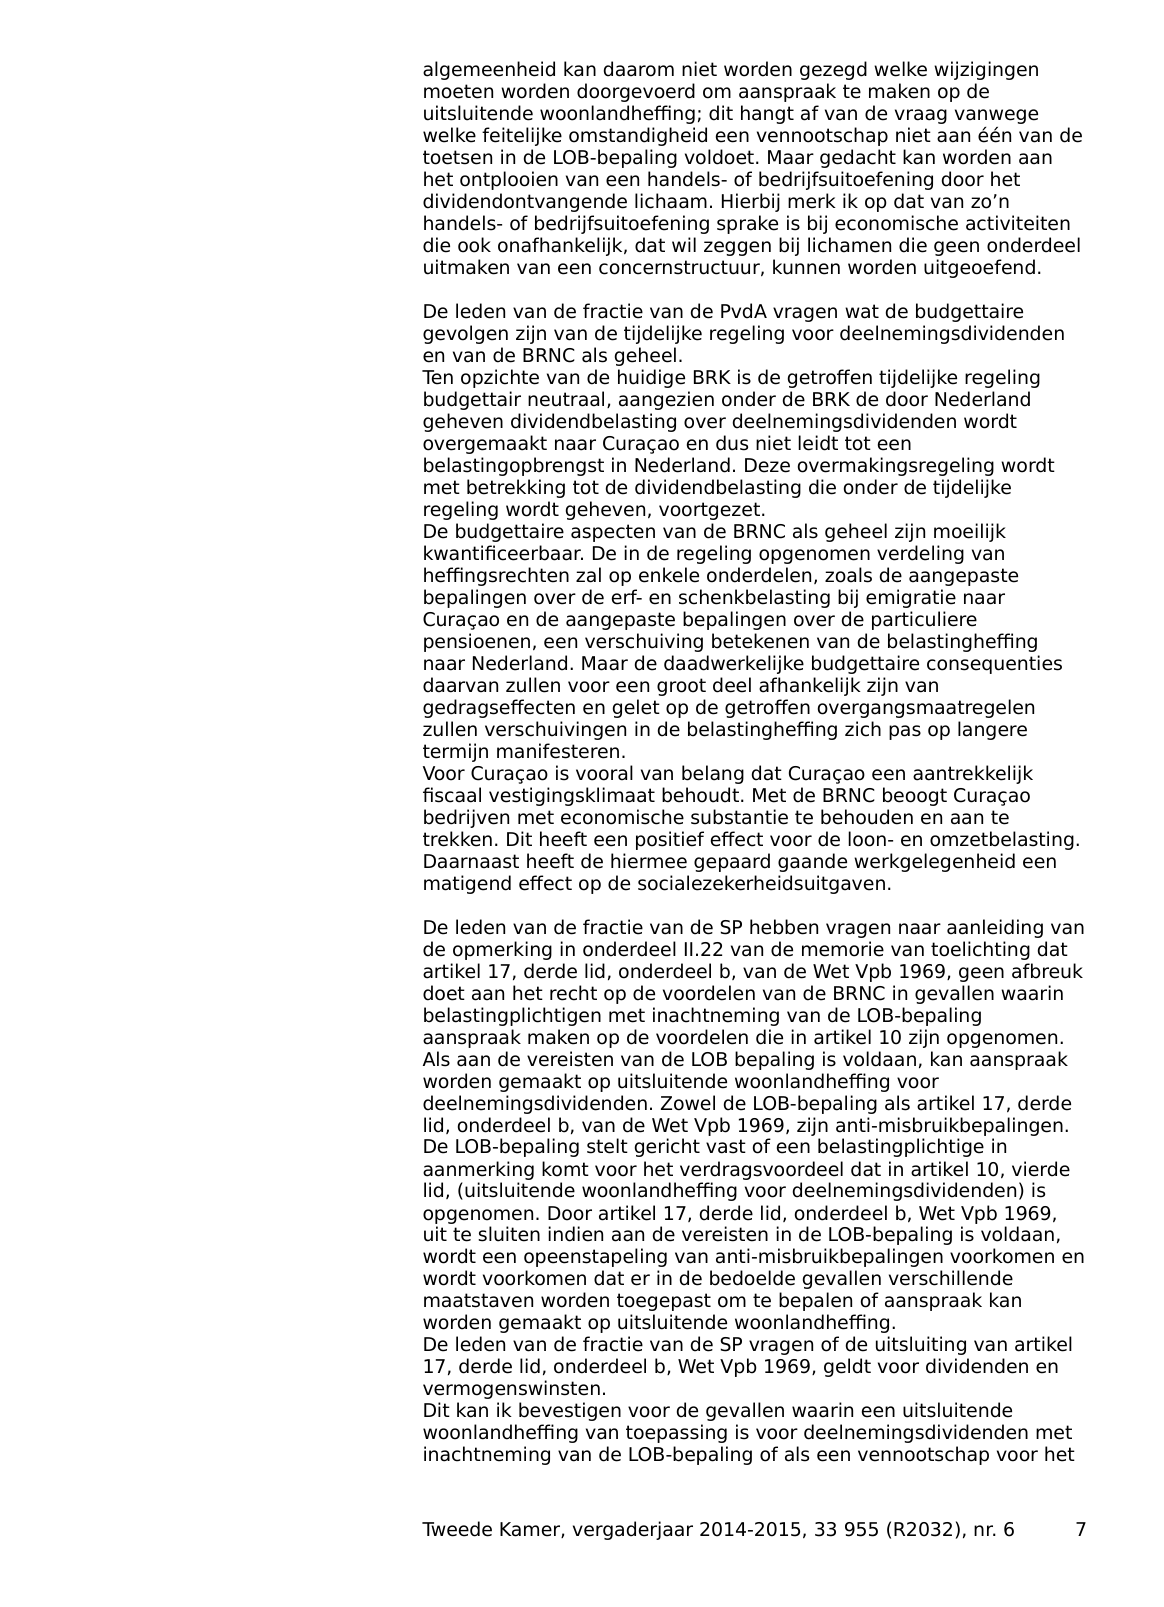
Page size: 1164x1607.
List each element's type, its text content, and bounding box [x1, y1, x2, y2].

text Ten opzichte van de huidige BRK is de getroffen tijdelijke regeling budgettair neutraal, aangezien onder de BRK de door Nederland geheven dividendbelasting over deelnemingsdividenden wordt overgemaakt naar Curaçao en dus niet leidt tot een belastingopbrengst in Nederland. Deze overmakingsregeling wordt met betrekking tot de dividendbelasting die onder de tijdelijke regeling wordt geheven, voortgezet. [422, 367, 1087, 521]
text De leden van de fractie van de PvdA vragen wat de budgettaire gevolgen zijn van de tijdelijke regeling voor deelnemingsdividenden en van de BRNC als geheel. [422, 301, 1087, 367]
text Dit kan ik bevestigen voor de gevallen waarin een uitsluitende woonlandheffing van toepassing is voor deelnemingsdividenden met inachtneming van de LOB-bepaling of als een vennootschap voor het [422, 1400, 1087, 1466]
text De leden van de fractie van de SP vragen of de uitsluiting van artikel 17, derde lid, onderdeel b, Wet Vpb 1969, geldt voor dividenden en vermogenswinsten. [422, 1334, 1087, 1400]
text Voor Curaçao is vooral van belang dat Curaçao een aantrekkelijk fiscaal vestigingsklimaat behoudt. Met de BRNC beoogt Curaçao bedrijven met economische substantie te behouden en aan te trekken. Dit heeft een positief effect voor de loon- en omzetbelasting. Daarnaast heeft de hiermee gepaard gaande werkgelegenheid een matigend effect op de socialezekerheidsuitgaven. [422, 763, 1087, 894]
text De budgettaire aspecten van de BRNC als geheel zijn moeilijk kwantificeerbaar. De in de regeling opgenomen verdeling van heffingsrechten zal op enkele onderdelen, zoals de aangepaste bepalingen over de erf- en schenkbelasting bij emigratie naar Curaçao en de aangepaste bepalingen over de particuliere pensioenen, een verschuiving betekenen van de belastingheffing naar Nederland. Maar de daadwerkelijke budgettaire consequenties daarvan zullen voor een groot deel afhankelijk zijn van gedragseffecten en gelet op de getroffen overgangsmaatregelen zullen verschuivingen in de belastingheffing zich pas op langere termijn manifesteren. [422, 521, 1087, 763]
text algemeenheid kan daarom niet worden gezegd welke wijzigingen moeten worden doorgevoerd om aanspraak te maken op de uitsluitende woonlandheffing; dit hangt af van de vraag vanwege welke feitelijke omstandigheid een vennootschap niet aan één van de toetsen in de LOB-bepaling voldoet. Maar gedacht kan worden aan het ontplooien van een handels- of bedrijfsuitoefening door het dividendontvangende lichaam. Hierbij merk ik op dat van zo’n handels- of bedrijfsuitoefening sprake is bij economische activiteiten die ook onafhankelijk, dat wil zeggen bij lichamen die geen onderdeel uitmaken van een concernstructuur, kunnen worden uitgeoefend. [422, 59, 1087, 279]
text Als aan de vereisten van de LOB bepaling is voldaan, kan aanspraak worden gemaakt op uitsluitende woonlandheffing voor deelnemingsdividenden. Zowel de LOB-bepaling als artikel 17, derde lid, onderdeel b, van de Wet Vpb 1969, zijn anti-misbruikbepalingen. De LOB-bepaling stelt gericht vast of een belastingplichtige in aanmerking komt voor het verdragsvoordeel dat in artikel 10, vierde lid, (uitsluitende woonlandheffing voor deelnemingsdividenden) is opgenomen. Door artikel 17, derde lid, onderdeel b, Wet Vpb 1969, uit te sluiten indien aan de vereisten in de LOB-bepaling is voldaan, wordt een opeenstapeling van anti-misbruikbepalingen voorkomen en wordt voorkomen dat er in de bedoelde gevallen verschillende maatstaven worden toegepast om te bepalen of aanspraak kan worden gemaakt op uitsluitende woonlandheffing. [422, 1048, 1087, 1334]
text De leden van de fractie van de SP hebben vragen naar aanleiding van de opmerking in onderdeel II.22 van de memorie van toelichting dat artikel 17, derde lid, onderdeel b, van de Wet Vpb 1969, geen afbreuk doet aan het recht op de voordelen van de BRNC in gevallen waarin belastingplichtigen met inachtneming van de LOB-bepaling aanspraak maken op de voordelen die in artikel 10 zijn opgenomen. [422, 917, 1087, 1048]
